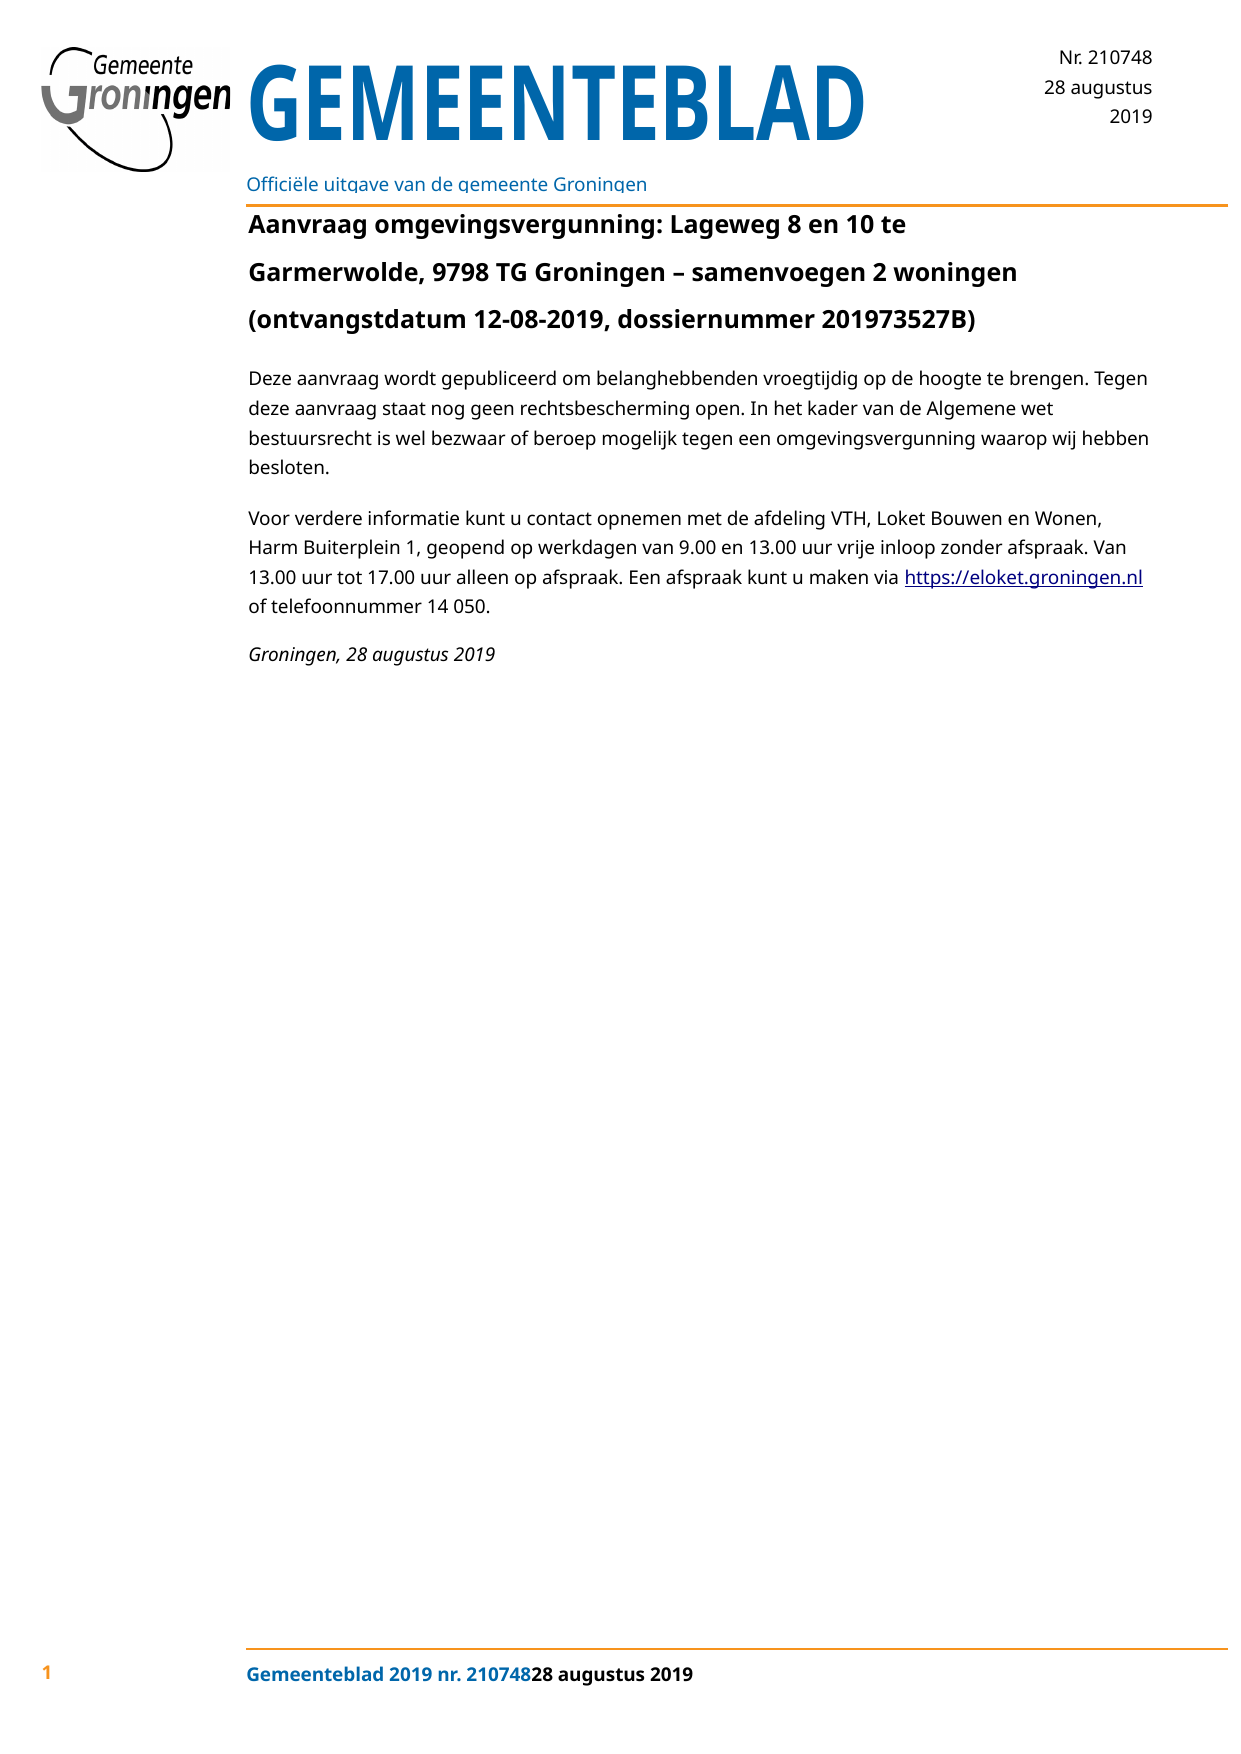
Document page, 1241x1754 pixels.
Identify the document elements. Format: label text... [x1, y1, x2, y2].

text Deze aanvraag wordt gepubliceerd om belanghebbenden vroegtijdig op de hoogte te brengen. Tegen deze aanvraag staat nog geen rechtsbescherming open. In het kader van de Algemene wet bestuursrecht is wel bezwaar of beroep mogelijk tegen een omgevingsvergunning waarop wij hebben besloten. [248, 366, 1152, 480]
picture [41, 47, 231, 172]
text Aanvraag omgevingsvergunning: Lageweg 8 en 10 te Garmerwolde, 9798 TG Groningen – samenvoegen 2 woningen (ontvangstdatum 12-08-2019, dossiernummer 201973527B) [248, 207, 1152, 336]
text Groningen, 28 augustus 2019 [248, 641, 1152, 667]
text Voor verdere informatie kunt u contact opnemen met de afdeling VTH, Loket Bouwen en Wonen, Harm Buiterplein 1, geopend op werkdagen van 9.00 en 13.00 uur vrije inloop zonder afspraak. Van 13.00 uur tot 17.00 uur alleen op afspraak. Een afspraak kunt u maken via https://eloket.groningen.nl of telefoonnummer 14 050. [248, 505, 1152, 619]
